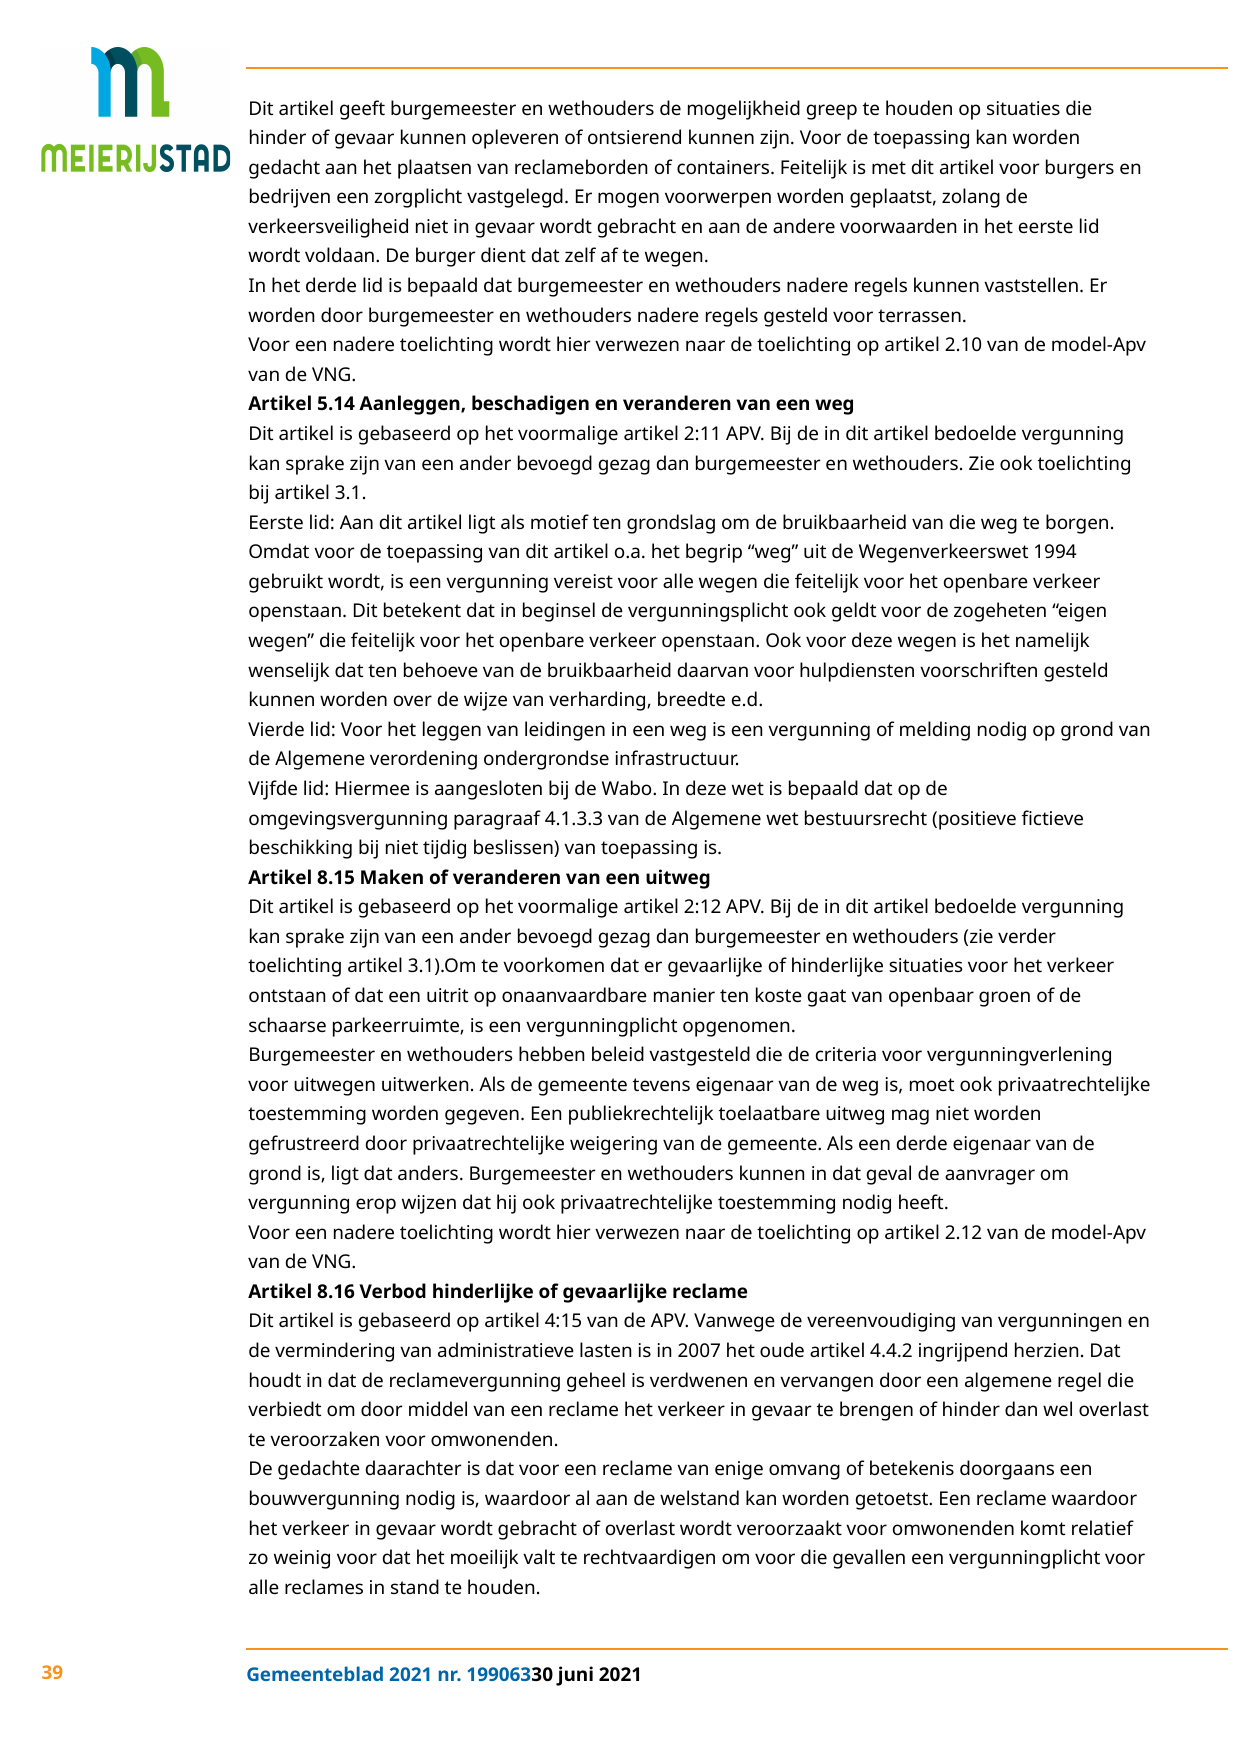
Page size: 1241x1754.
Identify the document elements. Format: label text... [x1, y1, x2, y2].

text Eerste lid: Aan dit artikel ligt als motief ten grondslag om de bruikbaarheid van die weg te borgen. Omdat voor de toepassing van dit artikel o.a. het begrip “weg” uit de Wegenverkeerswet 1994 gebruikt wordt, is een vergunning vereist voor alle wegen die feitelijk voor het openbare verkeer openstaan. Dit betekent dat in beginsel de vergunningsplicht ook geldt voor de zogeheten “eigen wegen” die feitelijk voor het openbare verkeer openstaan. Ook voor deze wegen is het namelijk wenselijk dat ten behoeve van de bruikbaarheid daarvan voor hulpdiensten voorschriften gesteld kunnen worden over de wijze van verharding, breedte e.d. [248, 509, 1152, 712]
text Dit artikel is gebaseerd op het voormalige artikel 2:11 APV. Bij de in dit artikel bedoelde vergunning kan sprake zijn van een ander bevoegd gezag dan burgemeester en wethouders. Zie ook toelichting bij artikel 3.1. [248, 420, 1152, 505]
text Artikel 5.14 Aanleggen, beschadigen en veranderen van een weg [248, 391, 1152, 416]
text Artikel 8.15 Maken of veranderen van een uitweg [248, 864, 1152, 890]
text Vijfde lid: Hiermee is aangesloten bij de Wabo. In deze wet is bepaald dat op de omgevingsvergunning paragraaf 4.1.3.3 van de Algemene wet bestuursrecht (positieve fictieve beschikking bij niet tijdig beslissen) van toepassing is. [248, 775, 1152, 860]
text Vierde lid: Voor het leggen van leidingen in een weg is een vergunning of melding nodig op grond van de Algemene verordening ondergrondse infrastructuur. [248, 716, 1152, 771]
text Dit artikel geeft burgemeester en wethouders de mogelijkheid greep te houden op situaties die hinder of gevaar kunnen opleveren of ontsierend kunnen zijn. Voor de toepassing kan worden gedacht aan het plaatsen van reclameborden of containers. Feitelijk is met dit artikel voor burgers en bedrijven een zorgplicht vastgelegd. Er mogen voorwerpen worden geplaatst, zolang de verkeersveiligheid niet in gevaar wordt gebracht en aan de andere voorwaarden in het eerste lid wordt voldaan. De burger dient dat zelf af te wegen. [248, 95, 1152, 268]
text Dit artikel is gebaseerd op het voormalige artikel 2:12 APV. Bij de in dit artikel bedoelde vergunning kan sprake zijn van een ander bevoegd gezag dan burgemeester en wethouders (zie verder toelichting artikel 3.1).Om te voorkomen dat er gevaarlijke of hinderlijke situaties voor het verkeer ontstaan of dat een uitrit op onaanvaardbare manier ten koste gaat van openbaar groen of de schaarse parkeerruimte, is een vergunningplicht opgenomen. [248, 893, 1152, 1038]
picture [41, 47, 231, 172]
text Voor een nadere toelichting wordt hier verwezen naar de toelichting op artikel 2.12 van de model-Apv van de VNG. [248, 1219, 1152, 1274]
text Dit artikel is gebaseerd op artikel 4:15 van de APV. Vanwege de vereenvoudiging van vergunningen en de vermindering van administratieve lasten is in 2007 het oude artikel 4.4.2 ingrijpend herzien. Dat houdt in dat de reclamevergunning geheel is verdwenen en vervangen door een algemene regel die verbiedt om door middel van een reclame het verkeer in gevaar te brengen of hinder dan wel overlast te veroorzaken voor omwonenden. [248, 1308, 1152, 1452]
text In het derde lid is bepaald dat burgemeester en wethouders nadere regels kunnen vaststellen. Er worden door burgemeester en wethouders nadere regels gesteld voor terrassen. [248, 272, 1152, 328]
text De gedachte daarachter is dat voor een reclame van enige omvang of betekenis doorgaans een bouwvergunning nodig is, waardoor al aan de welstand kan worden getoetst. Een reclame waardoor het verkeer in gevaar wordt gebracht of overlast wordt veroorzaakt voor omwonenden komt relatief zo weinig voor dat het moeilijk valt te rechtvaardigen om voor die gevallen een vergunningplicht voor alle reclames in stand te houden. [248, 1456, 1152, 1600]
text Burgemeester en wethouders hebben beleid vastgesteld die de criteria voor vergunningverlening voor uitwegen uitwerken. Als de gemeente tevens eigenaar van de weg is, moet ook privaatrechtelijke toestemming worden gegeven. Een publiekrechtelijk toelaatbare uitweg mag niet worden gefrustreerd door privaatrechtelijke weigering van de gemeente. Als een derde eigenaar van de grond is, ligt dat anders. Burgemeester en wethouders kunnen in dat geval de aanvrager om vergunning erop wijzen dat hij ook privaatrechtelijke toestemming nodig heeft. [248, 1041, 1152, 1215]
text Voor een nadere toelichting wordt hier verwezen naar de toelichting op artikel 2.10 van de model-Apv van de VNG. [248, 331, 1152, 387]
text Artikel 8.16 Verbod hinderlijke of gevaarlijke reclame [248, 1278, 1152, 1304]
